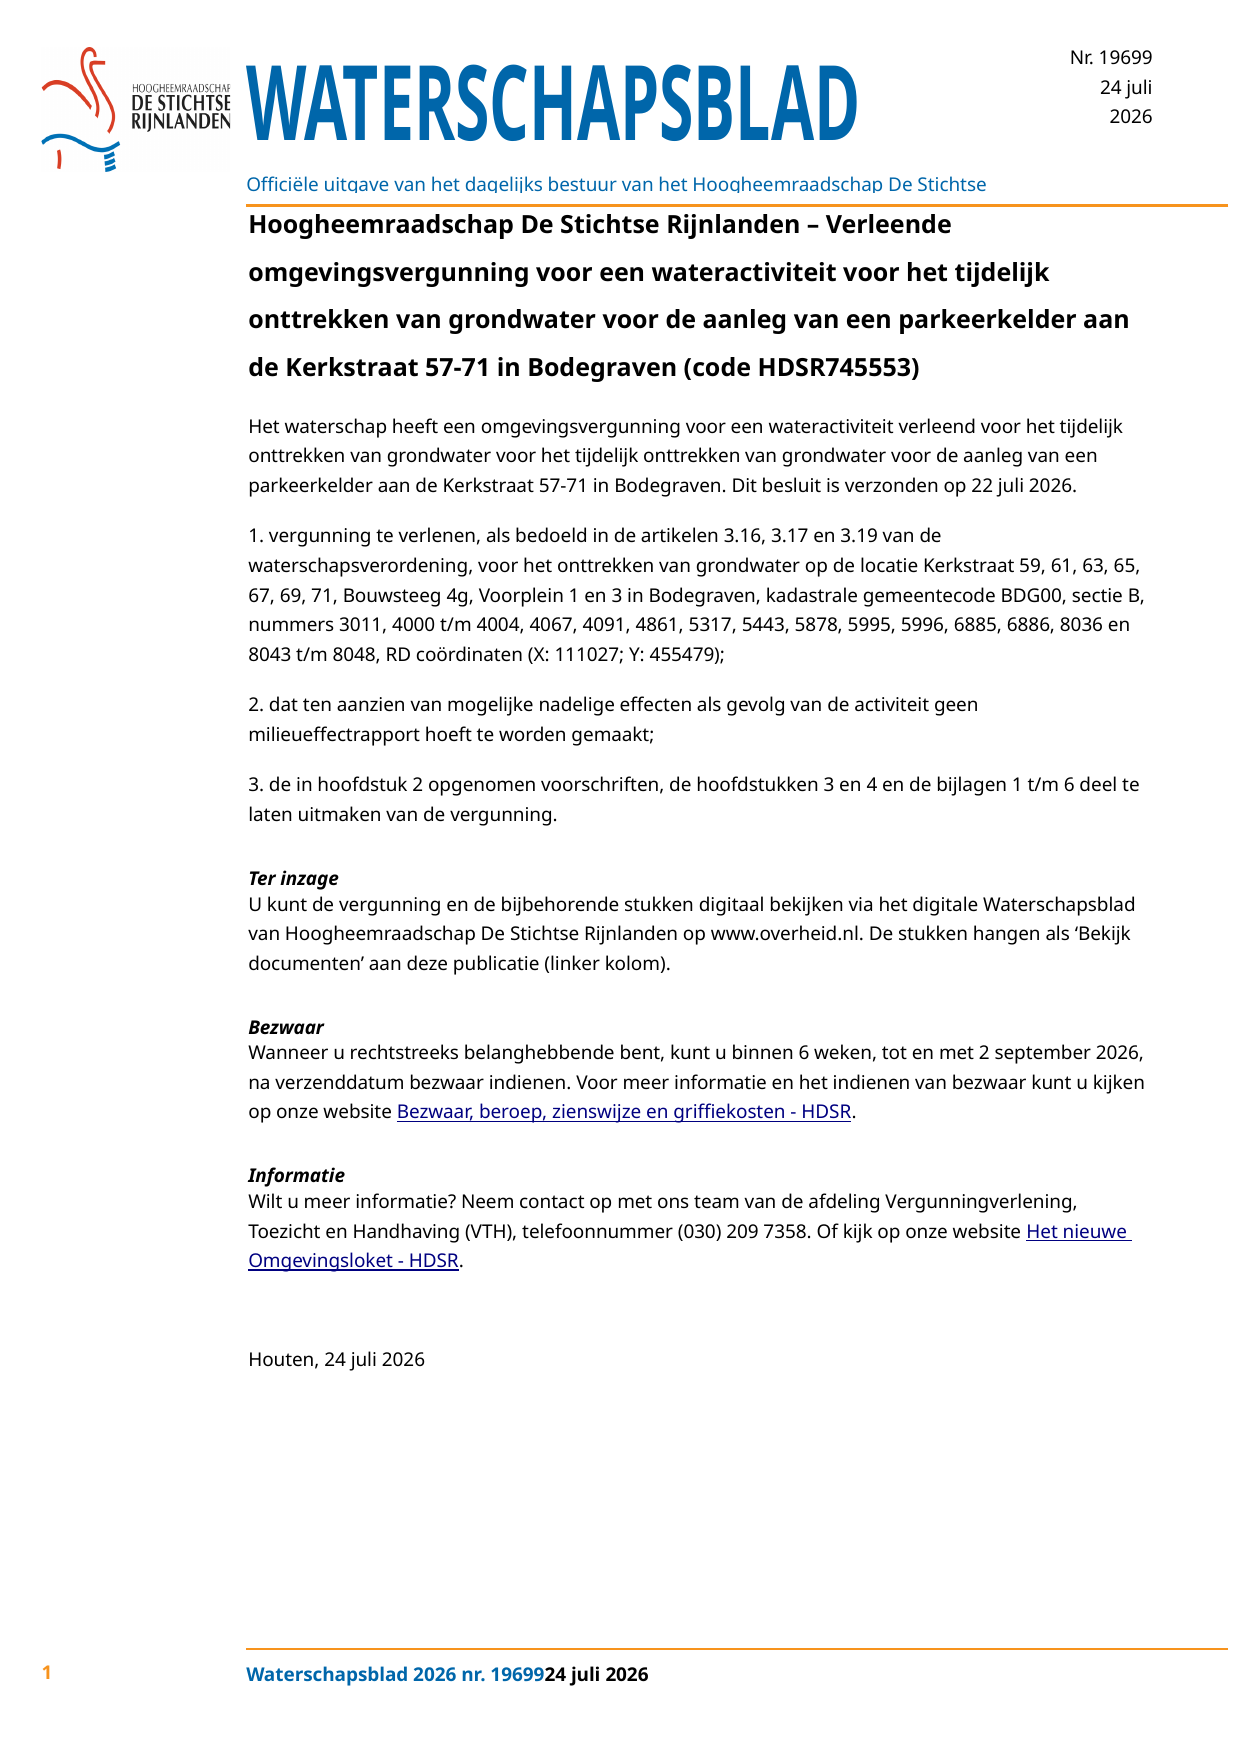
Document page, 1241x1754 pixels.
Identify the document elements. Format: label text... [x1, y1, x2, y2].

text Ter inzage [248, 865, 1152, 891]
text Het waterschap heeft een omgevingsvergunning voor een wateractiviteit verleend voor het tijdelijk onttrekken van grondwater voor het tijdelijk onttrekken van grondwater voor de aanleg van een parkeerkelder aan de Kerkstraat 57-71 in Bodegraven. Dit besluit is verzonden op 22 juli 2026. [248, 413, 1152, 498]
text 3. de in hoofdstuk 2 opgenomen voorschriften, de hoofdstukken 3 en 4 en de bijlagen 1 t/m 6 deel te laten uitmaken van de vergunning. [248, 771, 1152, 827]
picture [41, 47, 231, 172]
text Wilt u meer informatie? Neem contact op met ons team van de afdeling Vergunningverlening, Toezicht en Handhaving (VTH), telefoonnummer (030) 209 7358. Of kijk op onze website Het nieuwe Omgevingsloket - HDSR. [248, 1188, 1152, 1273]
text 2. dat ten aanzien van mogelijke nadelige effecten als gevolg van de activiteit geen milieueffectrapport hoeft te worden gemaakt; [248, 691, 1152, 747]
text U kunt de vergunning en de bijbehorende stukken digitaal bekijken via het digitale Waterschapsblad van Hoogheemraadschap De Stichtse Rijnlanden op www.overheid.nl. De stukken hangen als ‘Bekijk documenten’ aan deze publicatie (linker kolom). [248, 891, 1152, 976]
text Informatie [248, 1163, 1152, 1188]
text 1. vergunning te verlenen, als bedoeld in de artikelen 3.16, 3.17 en 3.19 van de waterschapsverordening, voor het onttrekken van grondwater op de locatie Kerkstraat 59, 61, 63, 65, 67, 69, 71, Bouwsteeg 4g, Voorplein 1 en 3 in Bodegraven, kadastrale gemeentecode BDG00, sectie B, nummers 3011, 4000 t/m 4004, 4067, 4091, 4861, 5317, 5443, 5878, 5995, 5996, 6885, 6886, 8036 en 8043 t/m 8048, RD coördinaten (X: 111027; Y: 455479); [248, 523, 1152, 667]
text Houten, 24 juli 2026 [248, 1346, 1152, 1372]
text Bezwaar [248, 1014, 1152, 1039]
text Hoogheemraadschap De Stichtse Rijnlanden – Verleende omgevingsvergunning voor een wateractiviteit voor het tijdelijk onttrekken van grondwater voor de aanleg van een parkeerkelder aan de Kerkstraat 57-71 in Bodegraven (code HDSR745553) [248, 207, 1152, 384]
text Wanneer u rechtstreeks belanghebbende bent, kunt u binnen 6 weken, tot en met 2 september 2026, na verzenddatum bezwaar indienen. Voor meer informatie en het indienen van bezwaar kunt u kijken op onze website Bezwaar, beroep, zienswijze en griffiekosten - HDSR. [248, 1039, 1152, 1124]
